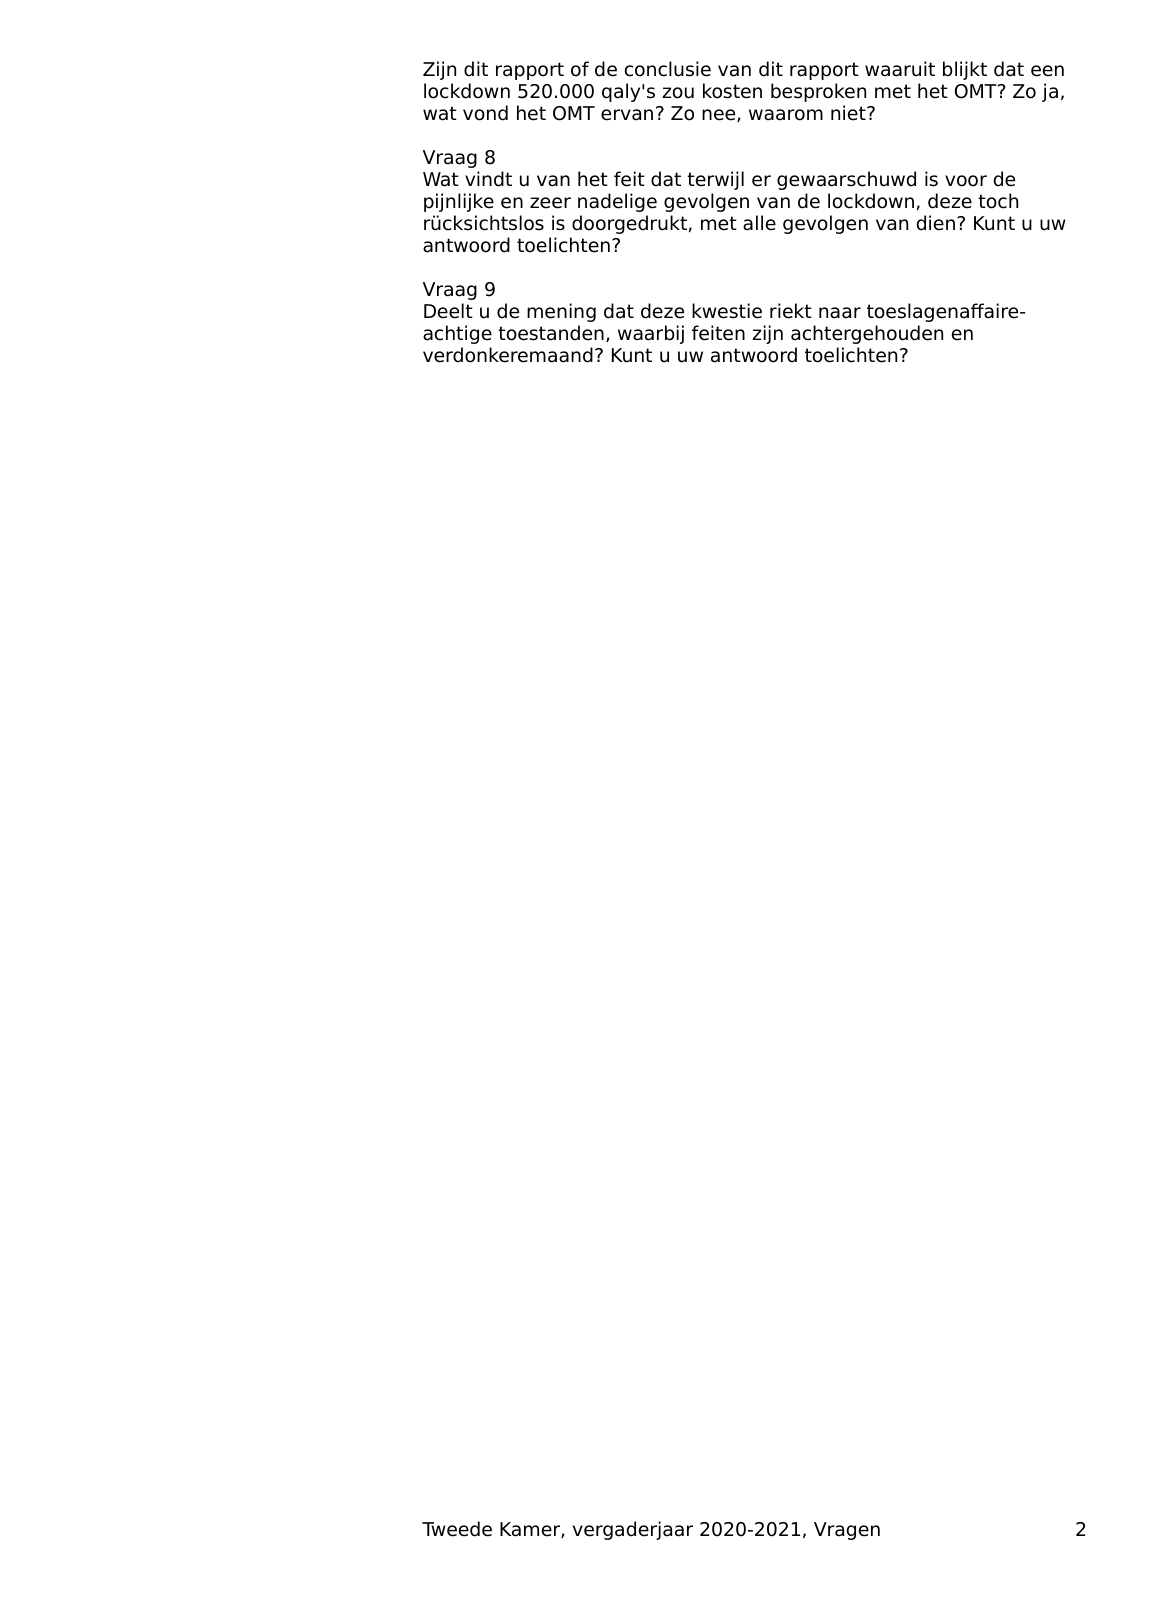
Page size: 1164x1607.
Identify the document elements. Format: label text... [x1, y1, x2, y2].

text Deelt u de mening dat deze kwestie riekt naar toeslagenaffaire-achtige toestanden, waarbij feiten zijn achtergehouden en verdonkeremaand? Kunt u uw antwoord toelichten? [422, 301, 1087, 367]
text Wat vindt u van het feit dat terwijl er gewaarschuwd is voor de pijnlijke en zeer nadelige gevolgen van de lockdown, deze toch rücksichtslos is doorgedrukt, met alle gevolgen van dien? Kunt u uw antwoord toelichten? [422, 169, 1087, 257]
text Vraag 9 [422, 279, 1087, 301]
text Vraag 8 [422, 147, 1087, 169]
text Zijn dit rapport of de conclusie van dit rapport waaruit blijkt dat een lockdown 520.000 qaly's zou kosten besproken met het OMT? Zo ja, wat vond het OMT ervan? Zo nee, waarom niet? [422, 59, 1087, 125]
